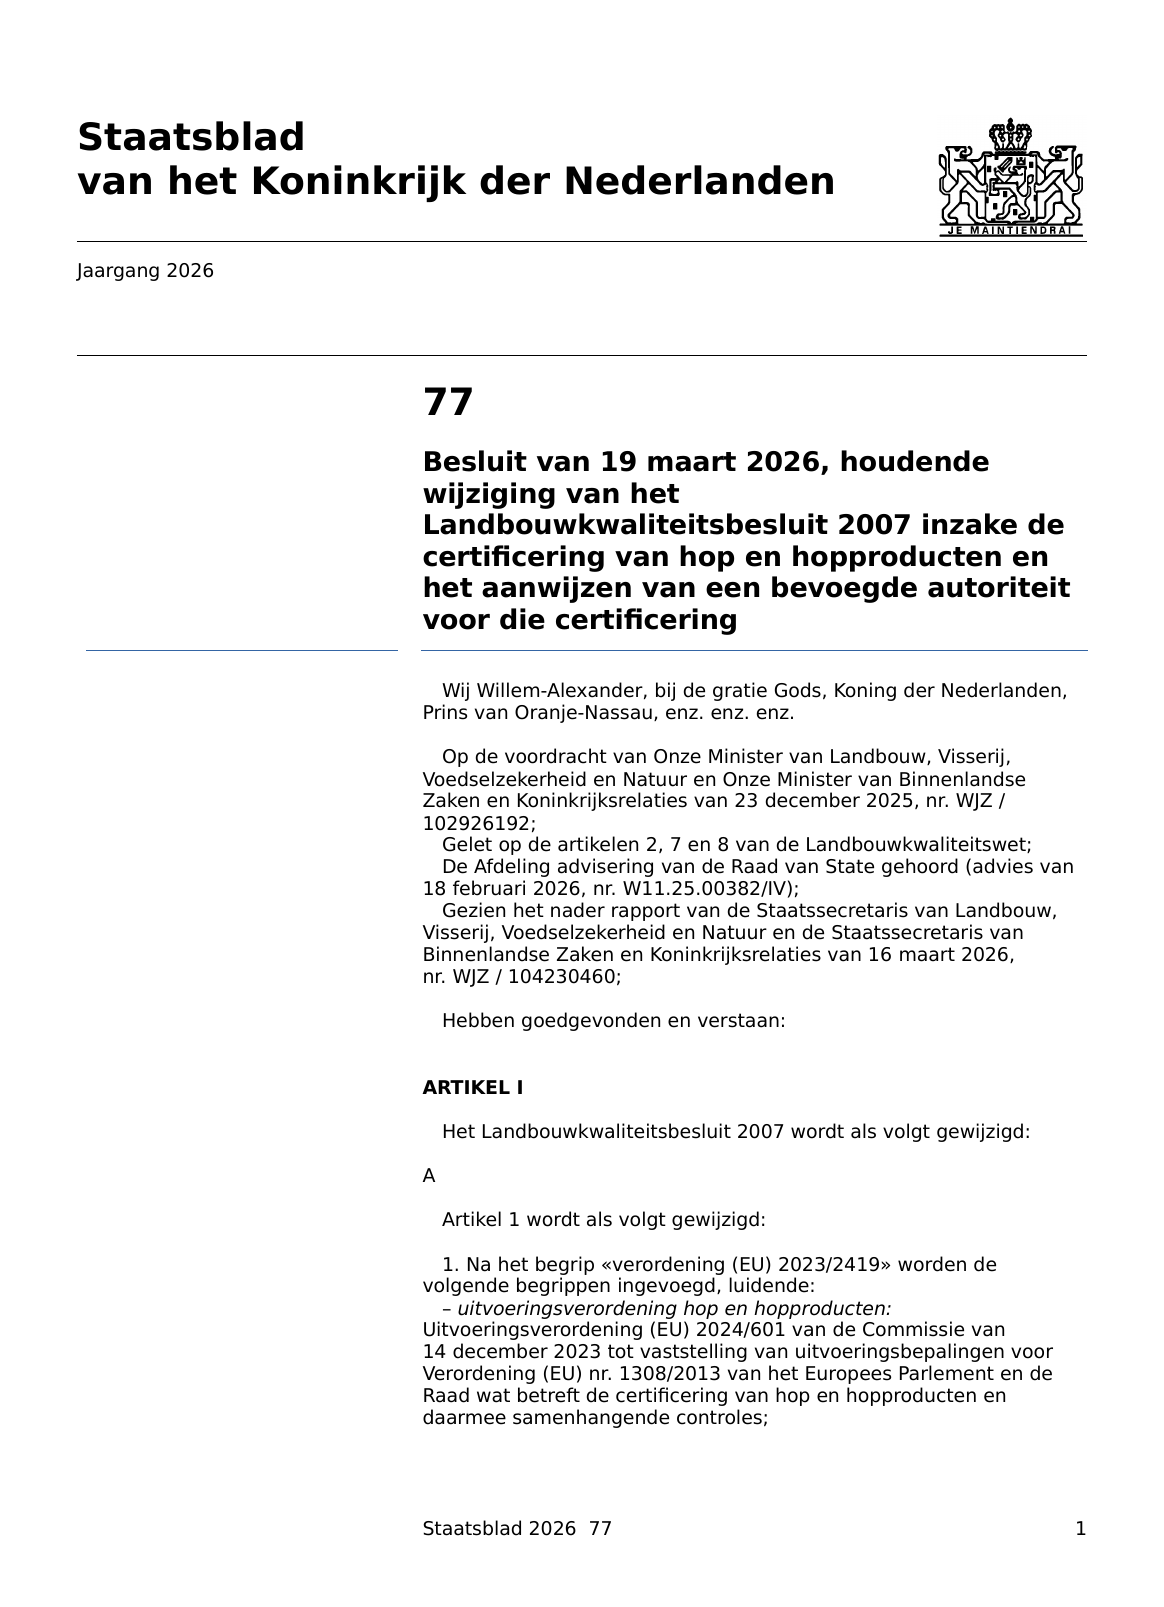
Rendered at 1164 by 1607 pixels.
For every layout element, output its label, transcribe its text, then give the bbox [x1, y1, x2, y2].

text Op de voordracht van Onze Minister van Landbouw, Visserij, Voedselzekerheid en Natuur en Onze Minister van Binnenlandse Zaken en Koninkrijksrelaties van 23 december 2025, nr. WJZ / 102926192; [422, 746, 1087, 834]
text 1. Na het begrip «verordening (EU) 2023/2419» worden de volgende begrippen ingevoegd, luidende: [422, 1253, 1087, 1297]
picture [936, 115, 1087, 240]
text Het Landbouwkwaliteitsbesluit 2007 wordt als volgt gewijzigd: [422, 1121, 1087, 1143]
text Hebben goedgevonden en verstaan: [422, 1010, 1087, 1032]
text Artikel 1 wordt als volgt gewijzigd: [422, 1209, 1087, 1231]
subtitle ARTIKEL I [422, 1077, 1087, 1099]
text Wij Willem-Alexander, bij de gratie Gods, Koning der Nederlanden, Prins van Oranje-Nassau, enz. enz. enz. [422, 680, 1087, 724]
table_header Staatsblad van het Koninkrijk der Nederlanden [77, 100, 886, 241]
table_header [886, 100, 1087, 241]
text Gezien het nader rapport van de Staatssecretaris van Landbouw, Visserij, Voedselzekerheid en Natuur en de Staatssecretaris van Binnenlandse Zaken en Koninkrijksrelaties van 16 maart 2026, nr. WJZ / 104230460; [422, 900, 1087, 988]
subtitle 77 [422, 381, 1087, 424]
text A [422, 1165, 1087, 1187]
table_cell Jaargang 2026 [77, 242, 1087, 355]
text – uitvoeringsverordening hop en hopproducten: Uitvoeringsverordening (EU) 2024/601 van de Commissie van 14 december 2023 tot vaststelling van uitvoeringsbepalingen voor Verordening (EU) nr. 1308/2013 van het Europees Parlement en de Raad wat betreft de certificering van hop en hopproducten en daarmee samenhangende controles; [422, 1297, 1087, 1429]
text Besluit van 19 maart 2026, houdende wijziging van het Landbouwkwaliteitsbesluit 2007 inzake de certificering van hop en hopproducten en het aanwijzen van een bevoegde autoriteit voor die certificering [422, 447, 1087, 636]
text Gelet op de artikelen 2, 7 en 8 van de Landbouwkwaliteitswet; [422, 834, 1087, 856]
text De Afdeling advisering van de Raad van State gehoord (advies van 18 februari 2026, nr. W11.25.00382/IV); [422, 856, 1087, 900]
